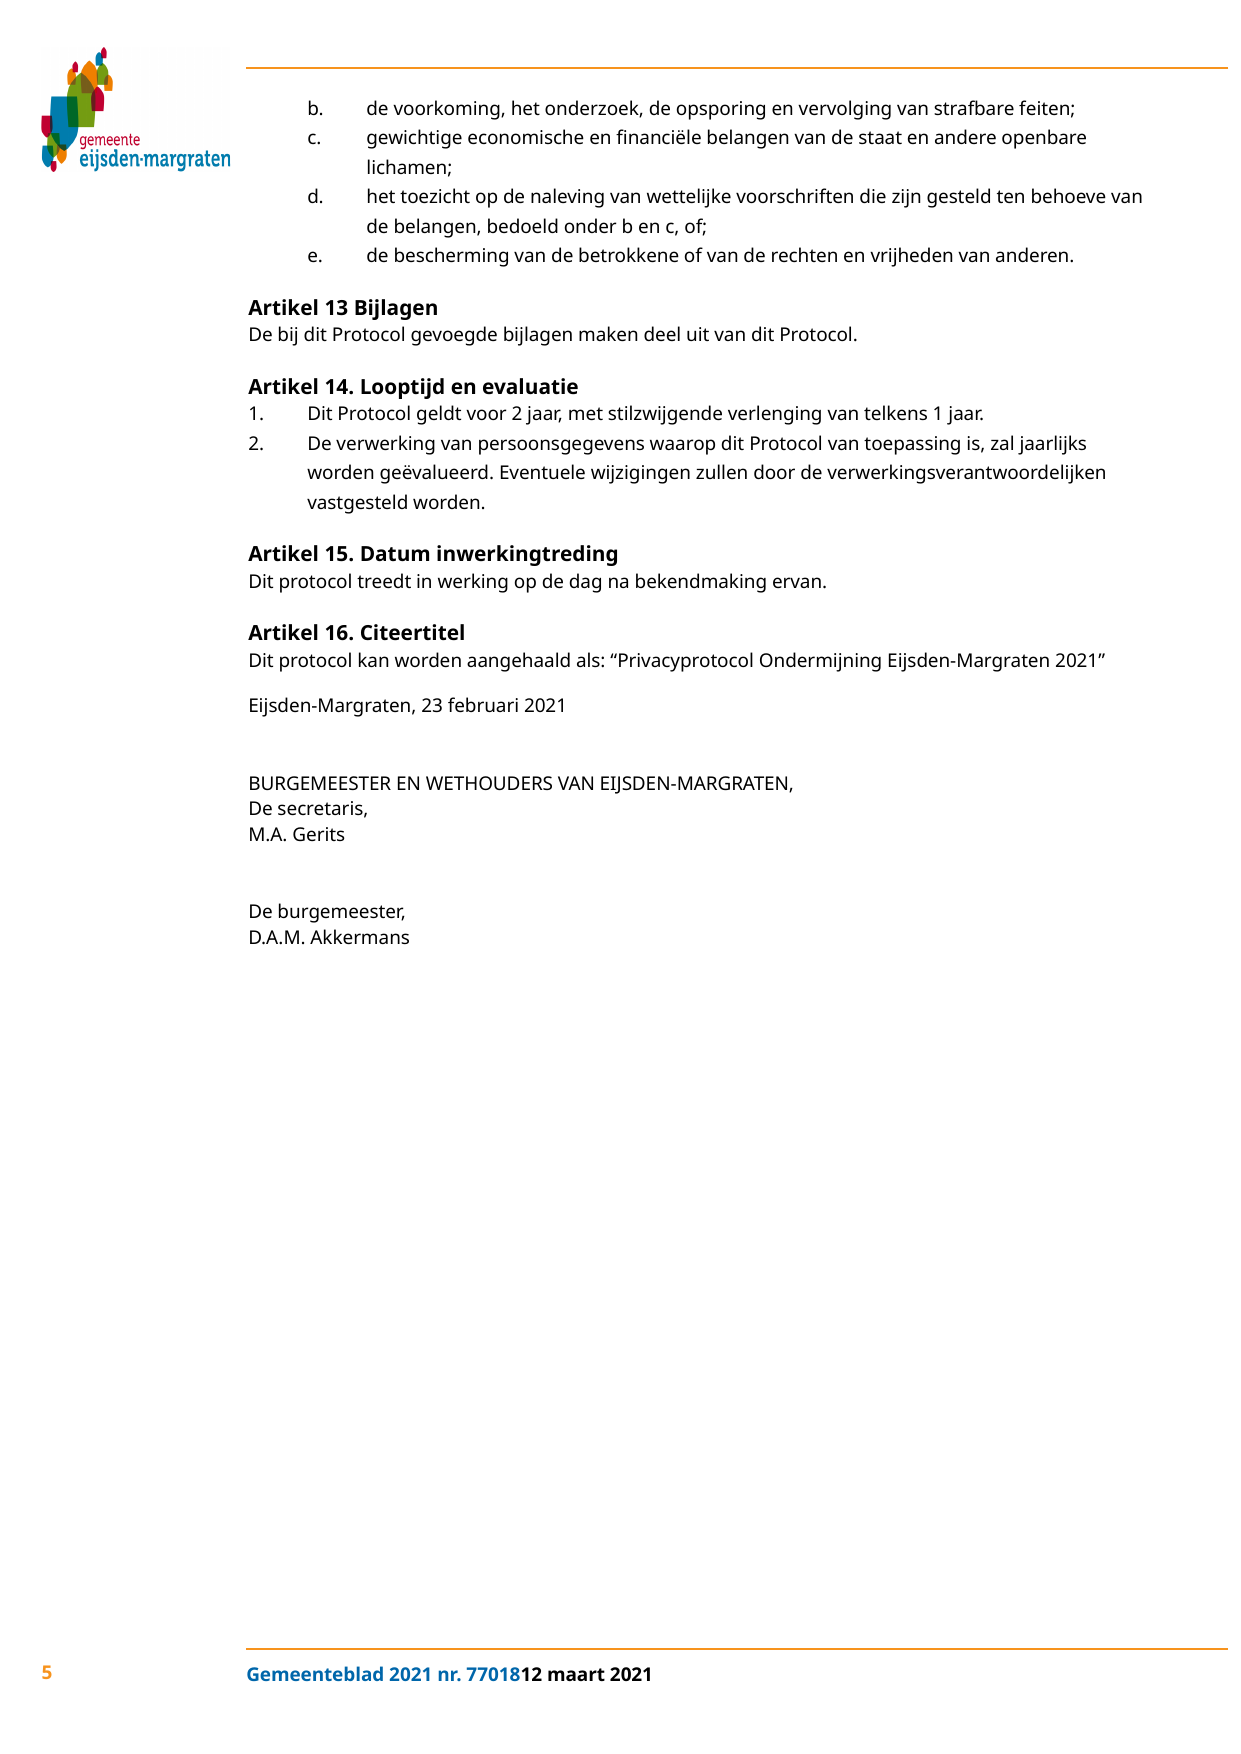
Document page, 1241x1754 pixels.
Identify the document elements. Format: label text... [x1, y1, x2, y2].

text Dit protocol treedt in werking op de dag na bekendmaking ervan. [248, 568, 1152, 594]
text Artikel 14. Looptijd en evaluatie [248, 372, 1152, 400]
text De secretaris, [248, 795, 1152, 821]
list het toezicht op de naleving van wettelijke voorschriften die zijn gesteld ten behoeve van de belangen, bedoeld onder b en c, of; [307, 183, 1152, 239]
list de bescherming van de betrokkene of van de rechten en vrijheden van anderen. [307, 243, 1152, 268]
text BURGEMEESTER EN WETHOUDERS VAN EIJSDEN-MARGRATEN, [248, 770, 1152, 795]
text Artikel 13 Bijlagen [248, 293, 1152, 322]
picture [41, 47, 231, 172]
list de voorkoming, het onderzoek, de opsporing en vervolging van strafbare feiten; [307, 95, 1152, 121]
text Artikel 16. Citeertitel [248, 618, 1152, 647]
list Dit Protocol geldt voor 2 jaar, met stilzwijgende verlenging van telkens 1 jaar. [248, 400, 1152, 426]
text Dit protocol kan worden aangehaald als: “Privacyprotocol Ondermijning Eijsden-Margraten 2021” [248, 647, 1152, 673]
text Eijsden-Margraten, 23 februari 2021 [248, 692, 1152, 718]
text De bij dit Protocol gevoegde bijlagen maken deel uit van dit Protocol. [248, 322, 1152, 347]
list De verwerking van persoonsgegevens waarop dit Protocol van toepassing is, zal jaarlijks worden geëvalueerd. Eventuele wijzigingen zullen door de verwerkingsverantwoordelijken vastgesteld worden. [248, 430, 1152, 515]
text Artikel 15. Datum inwerkingtreding [248, 539, 1152, 568]
text M.A. Gerits [248, 821, 1152, 847]
list gewichtige economische en financiële belangen van de staat en andere openbare lichamen; [307, 124, 1152, 180]
text D.A.M. Akkermans [248, 924, 1152, 950]
text De burgemeester, [248, 898, 1152, 924]
